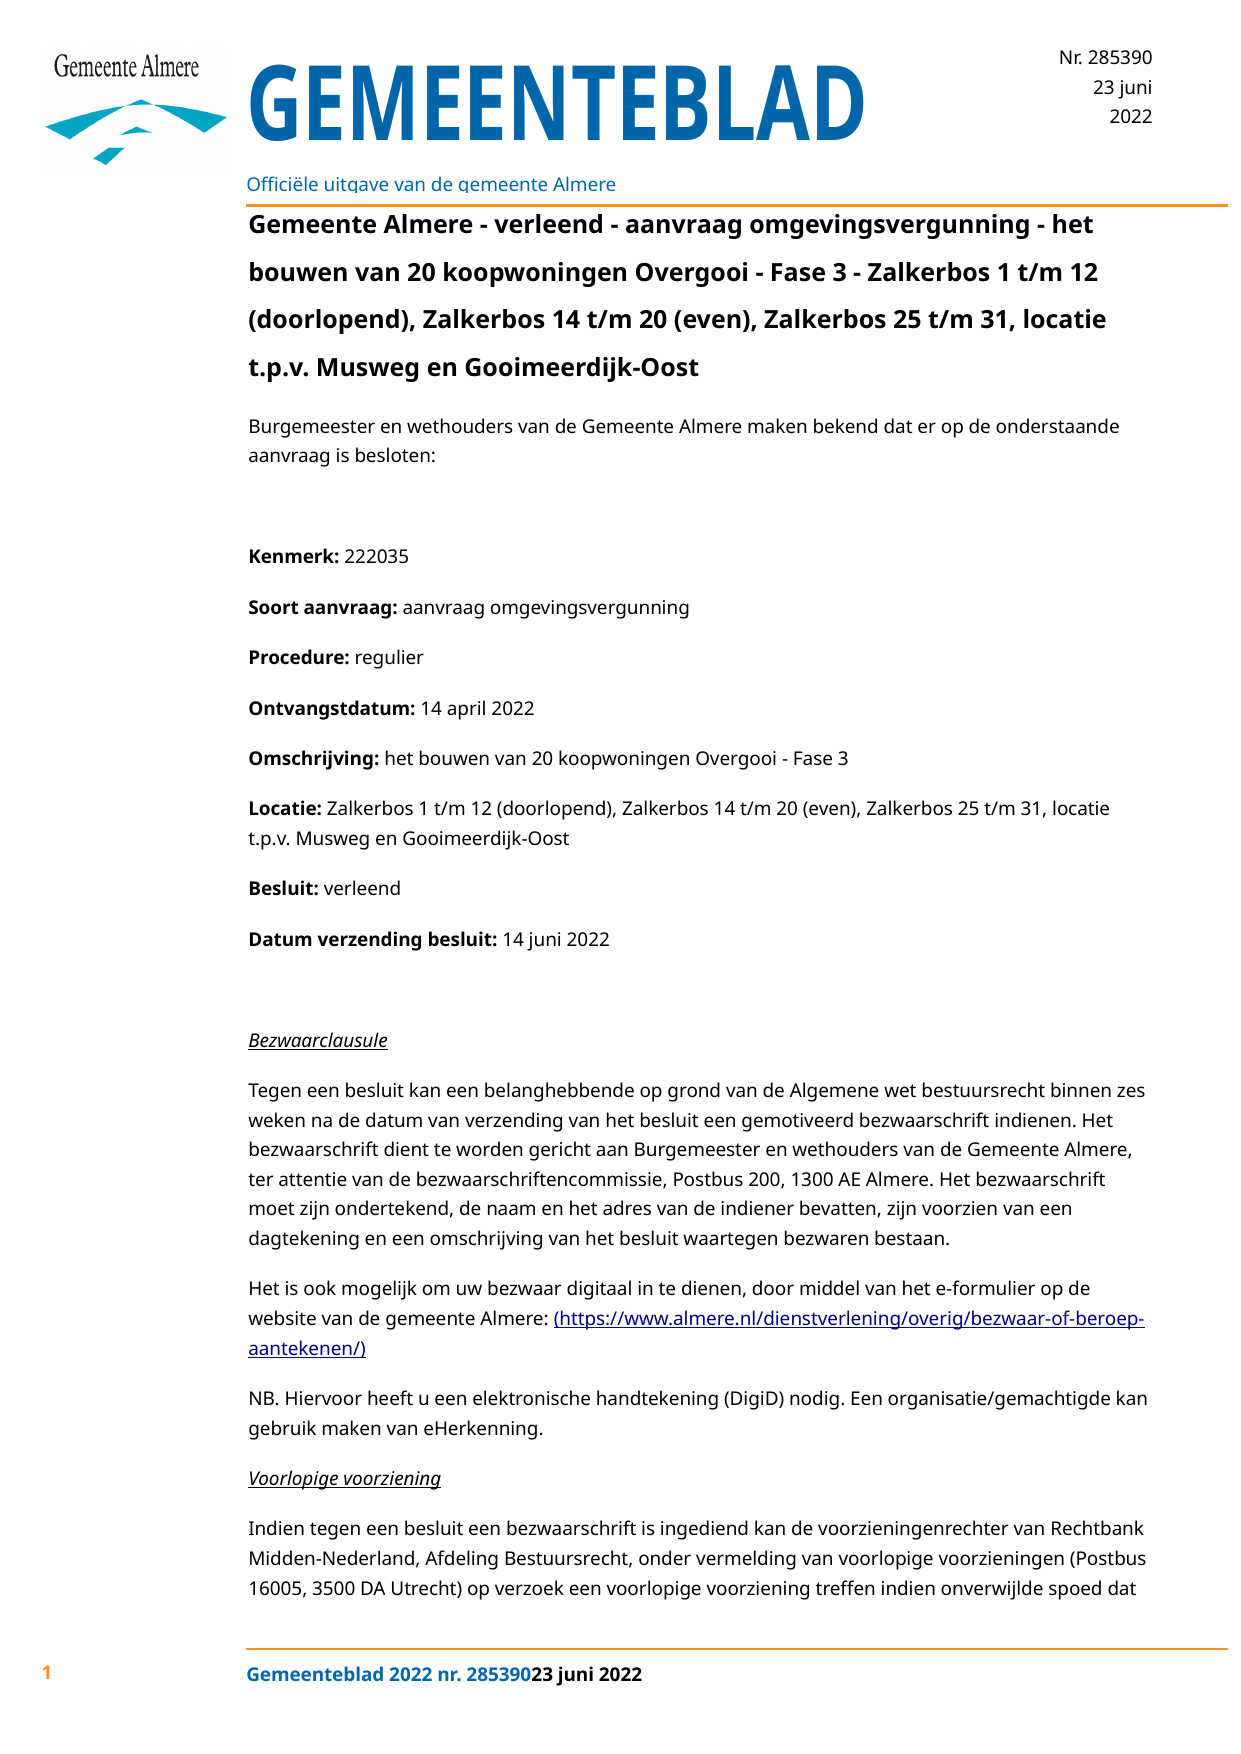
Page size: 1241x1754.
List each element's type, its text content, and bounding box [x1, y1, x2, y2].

text Soort aanvraag: aanvraag omgevingsvergunning [248, 594, 1152, 620]
text Datum verzending besluit: 14 juni 2022 [248, 926, 1152, 952]
text Locatie: Zalkerbos 1 t/m 12 (doorlopend), Zalkerbos 14 t/m 20 (even), Zalkerbos 25 t/m 31, locatie t.p.v. Musweg en Gooimeerdijk-Oost [248, 796, 1152, 851]
text Voorlopige voorziening [248, 1465, 1152, 1491]
text Indien tegen een besluit een bezwaarschrift is ingediend kan de voorzieningenrechter van Rechtbank Midden-Nederland, Afdeling Bestuursrecht, onder vermelding van voorlopige voorzieningen (Postbus 16005, 3500 DA Utrecht) op verzoek een voorlopige voorziening treffen indien onverwijlde spoed dat [248, 1516, 1152, 1601]
text Bezwaarclausule [248, 1027, 1152, 1053]
text Besluit: verleend [248, 876, 1152, 901]
text Burgemeester en wethouders van de Gemeente Almere maken bekend dat er op de onderstaande aanvraag is besloten: [248, 413, 1152, 468]
text Ontvangstdatum: 14 april 2022 [248, 695, 1152, 721]
text Omschrijving: het bouwen van 20 koopwoningen Overgooi - Fase 3 [248, 745, 1152, 771]
text Tegen een besluit kan een belanghebbende op grond van de Algemene wet bestuursrecht binnen zes weken na de datum van verzending van het besluit een gemotiveerd bezwaarschrift indienen. Het bezwaarschrift dient te worden gericht aan Burgemeester en wethouders van de Gemeente Almere, ter attentie van de bezwaarschriftencommissie, Postbus 200, 1300 AE Almere. Het bezwaarschrift moet zijn ondertekend, de naam en het adres van de indiener bevatten, zijn voorzien van een dagtekening en een omschrijving van het besluit waartegen bezwaren bestaan. [248, 1077, 1152, 1251]
text NB. Hiervoor heeft u een elektronische handtekening (DigiD) nodig. Een organisatie/gemachtigde kan gebruik maken van eHerkenning. [248, 1385, 1152, 1441]
text Het is ook mogelijk om uw bezwaar digitaal in te dienen, door middel van het e-formulier op de website van de gemeente Almere: (https://www.almere.nl/dienstverlening/overig/bezwaar-of-beroep-aantekenen/) [248, 1276, 1152, 1361]
picture [41, 47, 231, 172]
text Procedure: regulier [248, 644, 1152, 670]
text Gemeente Almere - verleend - aanvraag omgevingsvergunning - het bouwen van 20 koopwoningen Overgooi - Fase 3 - Zalkerbos 1 t/m 12 (doorlopend), Zalkerbos 14 t/m 20 (even), Zalkerbos 25 t/m 31, locatie t.p.v. Musweg en Gooimeerdijk-Oost [248, 207, 1152, 384]
text Kenmerk: 222035 [248, 543, 1152, 569]
